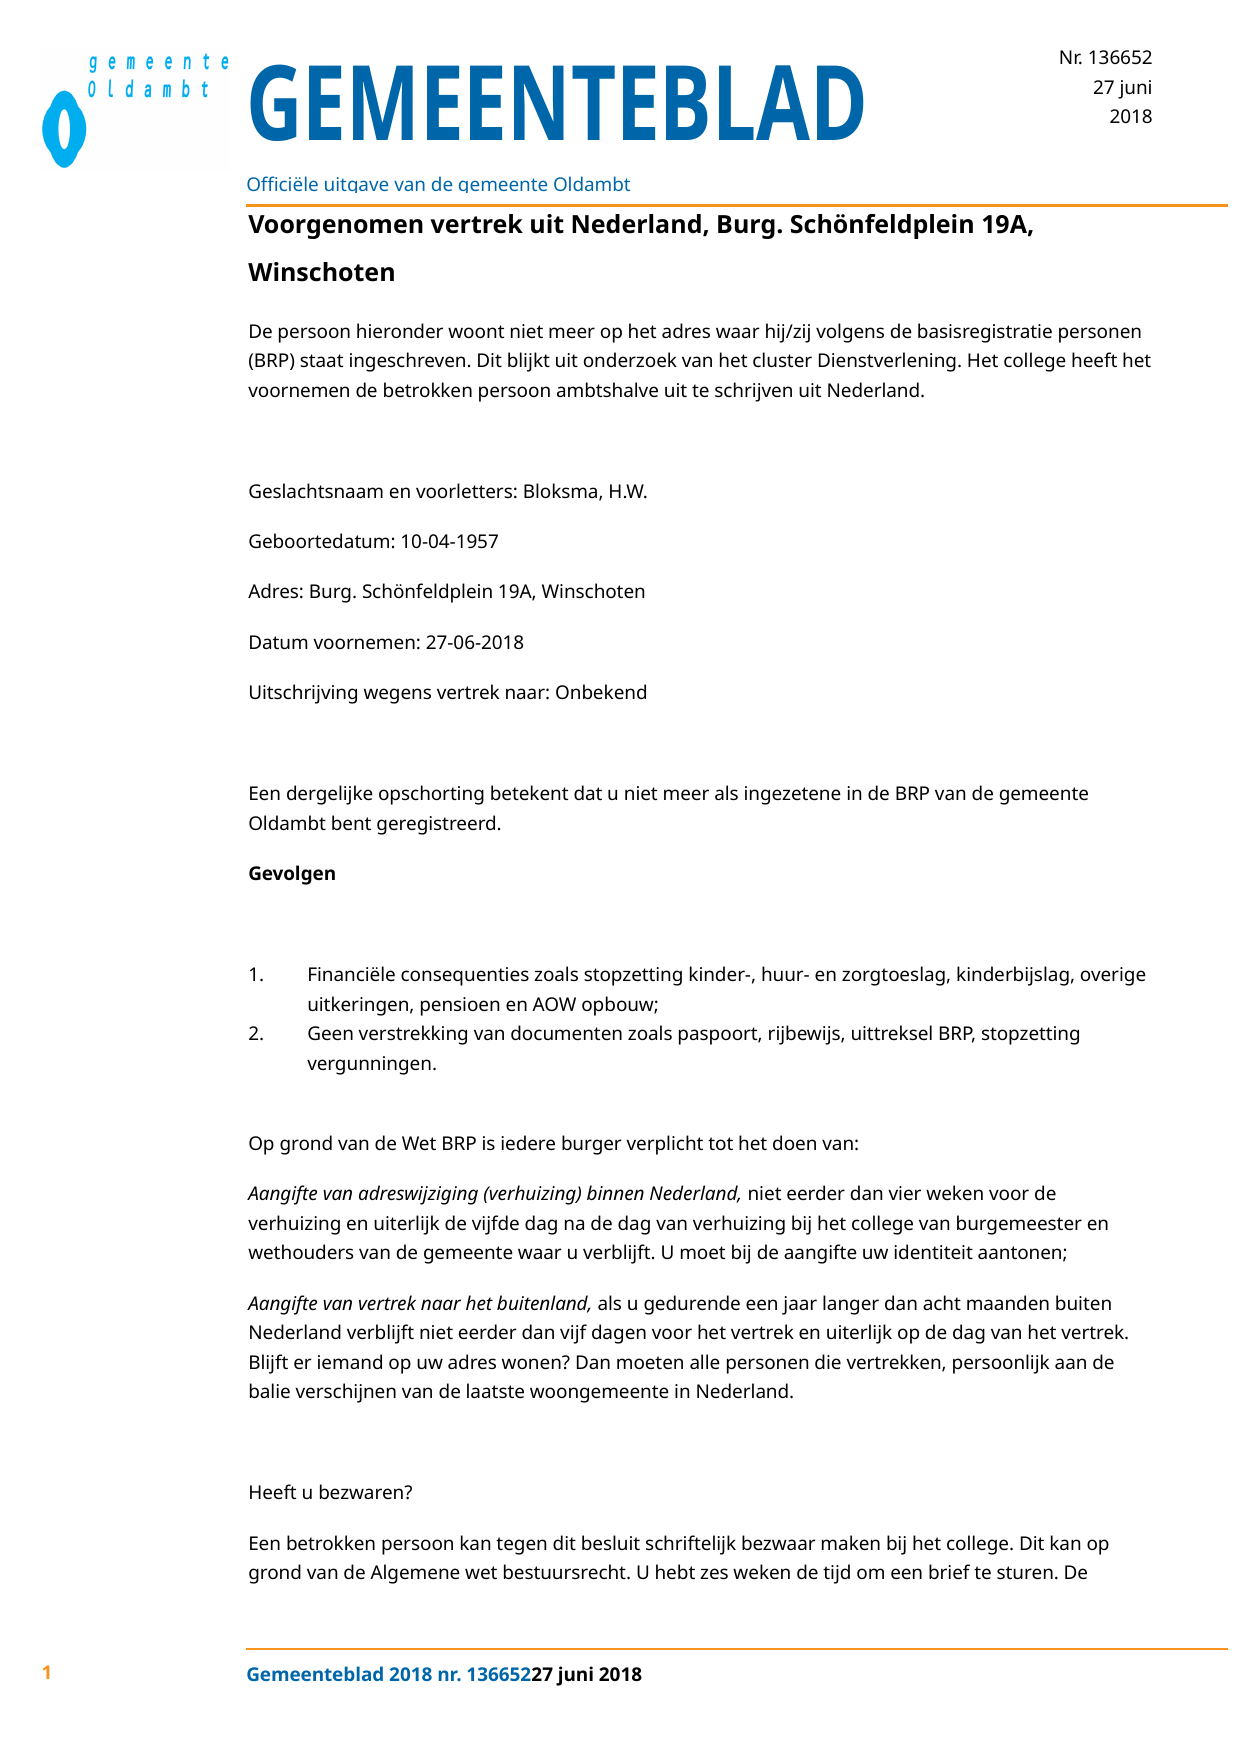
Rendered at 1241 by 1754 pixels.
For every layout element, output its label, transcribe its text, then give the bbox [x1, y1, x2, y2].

text Een betrokken persoon kan tegen dit besluit schriftelijk bezwaar maken bij het college. Dit kan op grond van de Algemene wet bestuursrecht. U hebt zes weken de tijd om een brief te sturen. De [248, 1530, 1152, 1585]
text Aangifte van vertrek naar het buitenland, als u gedurende een jaar langer dan acht maanden buiten Nederland verblijft niet eerder dan vijf dagen voor het vertrek en uiterlijk op de dag van het vertrek. Blijft er iemand op uw adres wonen? Dan moeten alle personen die vertrekken, persoonlijk aan de balie verschijnen van de laatste woongemeente in Nederland. [248, 1290, 1152, 1404]
text De persoon hieronder woont niet meer op het adres waar hij/zij volgens de basisregistratie personen (BRP) staat ingeschreven. Dit blijkt uit onderzoek van het cluster Dienstverlening. Het college heeft het voornemen de betrokken persoon ambtshalve uit te schrijven uit Nederland. [248, 318, 1152, 403]
list Financiële consequenties zoals stopzetting kinder-, huur- en zorgtoeslag, kinderbijslag, overige uitkeringen, pensioen en AOW opbouw; [248, 961, 1152, 1017]
text Heeft u bezwaren? [248, 1479, 1152, 1505]
text Geboortedatum: 10-04-1957 [248, 528, 1152, 554]
text Een dergelijke opschorting betekent dat u niet meer als ingezetene in de BRP van de gemeente Oldambt bent geregistreerd. [248, 780, 1152, 836]
list Geen verstrekking van documenten zoals paspoort, rijbewijs, uittreksel BRP, stopzetting vergunningen. [248, 1020, 1152, 1076]
text Datum voornemen: 27-06-2018 [248, 629, 1152, 655]
text Op grond van de Wet BRP is iedere burger verplicht tot het doen van: [248, 1130, 1152, 1156]
text Aangifte van adreswijziging (verhuizing) binnen Nederland, niet eerder dan vier weken voor de verhuizing en uiterlijk de vijfde dag na de dag van verhuizing bij het college van burgemeester en wethouders van de gemeente waar u verblijft. U moet bij de aangifte uw identiteit aantonen; [248, 1180, 1152, 1265]
text Uitschrijving wegens vertrek naar: Onbekend [248, 679, 1152, 705]
text Geslachtsnaam en voorletters: Bloksma, H.W. [248, 478, 1152, 504]
text Gevolgen [248, 860, 1152, 886]
text Adres: Burg. Schönfeldplein 19A, Winschoten [248, 579, 1152, 604]
text Voorgenomen vertrek uit Nederland, Burg. Schönfeldplein 19A, Winschoten [248, 207, 1152, 288]
picture [41, 47, 231, 172]
